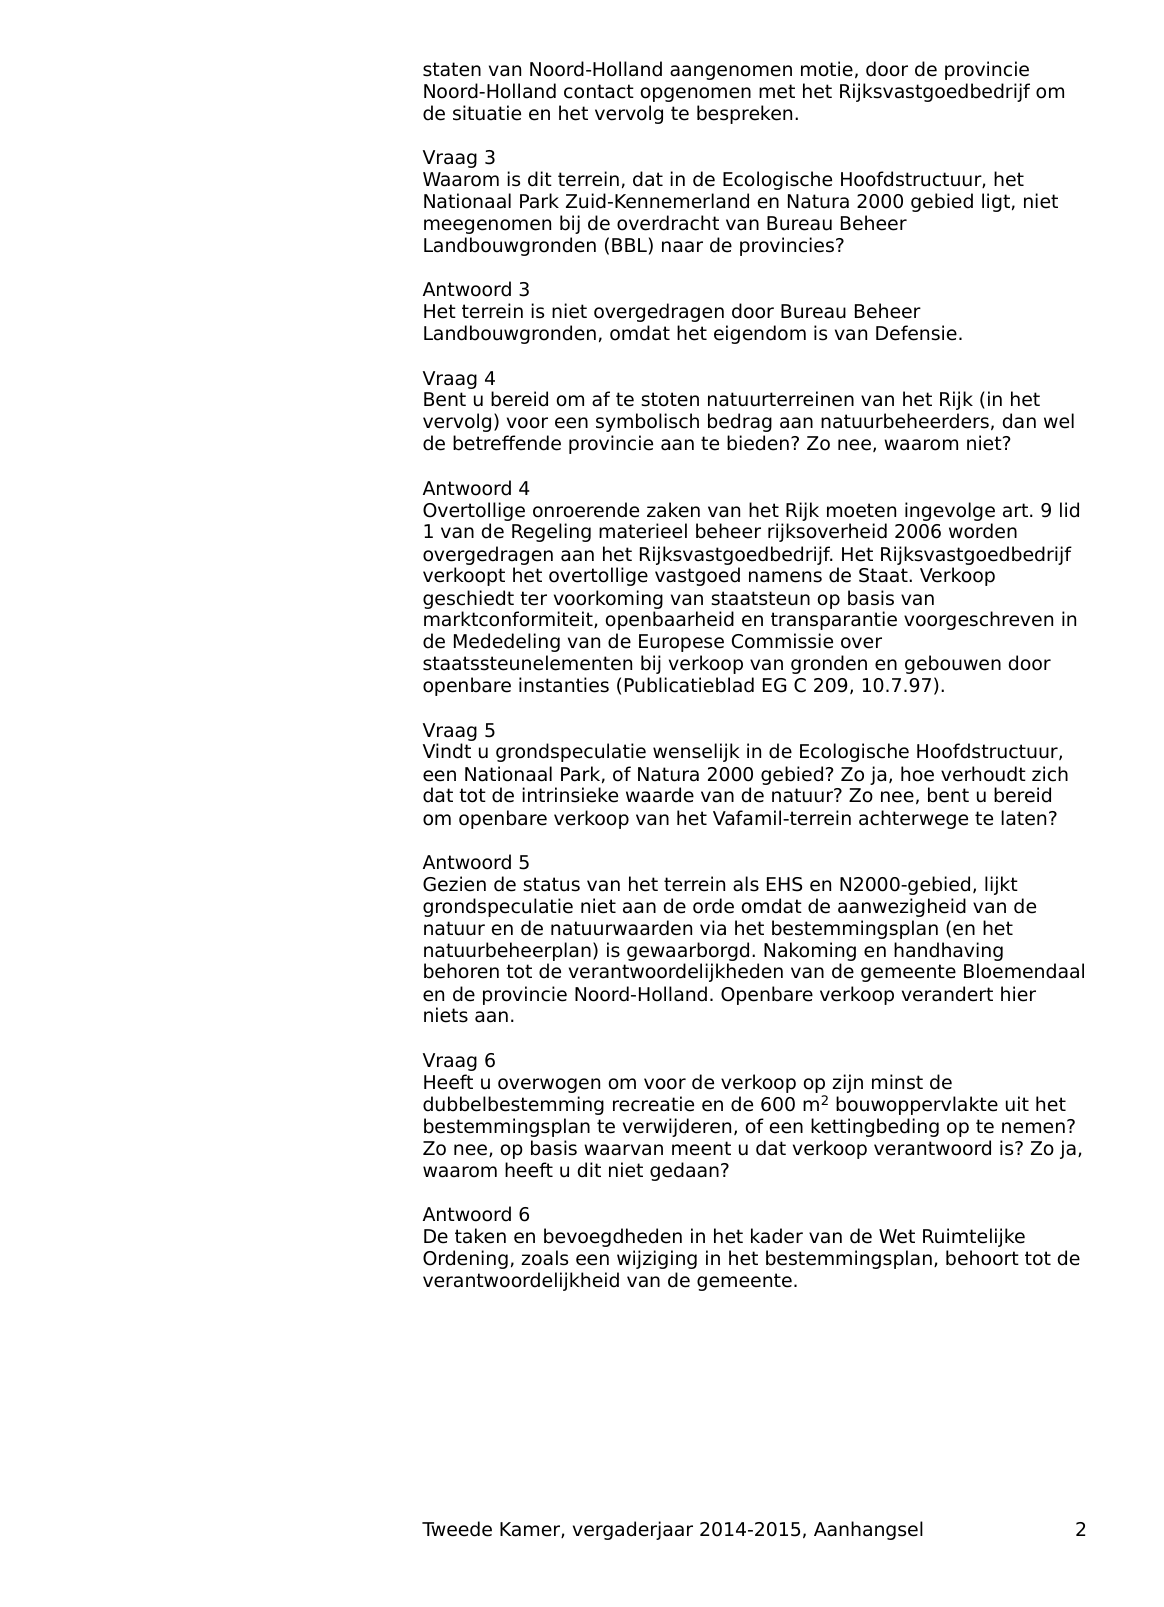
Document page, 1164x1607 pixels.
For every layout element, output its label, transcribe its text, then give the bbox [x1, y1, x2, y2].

text Overtollige onroerende zaken van het Rijk moeten ingevolge art. 9 lid 1 van de Regeling materieel beheer rijksoverheid 2006 worden overgedragen aan het Rijksvastgoedbedrijf. Het Rijksvastgoedbedrijf verkoopt het overtollige vastgoed namens de Staat. Verkoop geschiedt ter voorkoming van staatsteun op basis van marktconformiteit, openbaarheid en transparantie voorgeschreven in de Mededeling van de Europese Commissie over staatssteunelementen bij verkoop van gronden en gebouwen door openbare instanties (Publicatieblad EG C 209, 10.7.97). [422, 499, 1087, 697]
text Heeft u overwogen om voor de verkoop op zijn minst de dubbelbestemming recreatie en de 600 m2 bouwoppervlakte uit het bestemmingsplan te verwijderen, of een kettingbeding op te nemen? Zo nee, op basis waarvan meent u dat verkoop verantwoord is? Zo ja, waarom heeft u dit niet gedaan? [422, 1072, 1087, 1181]
text Antwoord 3 [422, 279, 1087, 301]
text Antwoord 5 [422, 852, 1087, 873]
text Gezien de status van het terrein als EHS en N2000-gebied, lijkt grondspeculatie niet aan de orde omdat de aanwezigheid van de natuur en de natuurwaarden via het bestemmingsplan (en het natuurbeheerplan) is gewaarborgd. Nakoming en handhaving behoren tot de verantwoordelijkheden van de gemeente Bloemendaal en de provincie Noord-Holland. Openbare verkoop verandert hier niets aan. [422, 873, 1087, 1027]
text staten van Noord-Holland aangenomen motie, door de provincie Noord-Holland contact opgenomen met het Rijksvastgoedbedrijf om de situatie en het vervolg te bespreken. [422, 59, 1087, 125]
text Waarom is dit terrein, dat in de Ecologische Hoofdstructuur, het Nationaal Park Zuid-Kennemerland en Natura 2000 gebied ligt, niet meegenomen bij de overdracht van Bureau Beheer Landbouwgronden (BBL) naar de provincies? [422, 169, 1087, 257]
text Vraag 6 [422, 1049, 1087, 1072]
text Antwoord 4 [422, 477, 1087, 499]
text Vraag 4 [422, 367, 1087, 389]
text Vindt u grondspeculatie wenselijk in de Ecologische Hoofdstructuur, een Nationaal Park, of Natura 2000 gebied? Zo ja, hoe verhoudt zich dat tot de intrinsieke waarde van de natuur? Zo nee, bent u bereid om openbare verkoop van het Vafamil-terrein achterwege te laten? [422, 741, 1087, 829]
text Vraag 3 [422, 147, 1087, 169]
text Het terrein is niet overgedragen door Bureau Beheer Landbouwgronden, omdat het eigendom is van Defensie. [422, 301, 1087, 345]
text Antwoord 6 [422, 1204, 1087, 1226]
text De taken en bevoegdheden in het kader van de Wet Ruimtelijke Ordening, zoals een wijziging in het bestemmingsplan, behoort tot de verantwoordelijkheid van de gemeente. [422, 1226, 1087, 1292]
text Bent u bereid om af te stoten natuurterreinen van het Rijk (in het vervolg) voor een symbolisch bedrag aan natuurbeheerders, dan wel de betreffende provincie aan te bieden? Zo nee, waarom niet? [422, 389, 1087, 455]
text Vraag 5 [422, 719, 1087, 741]
